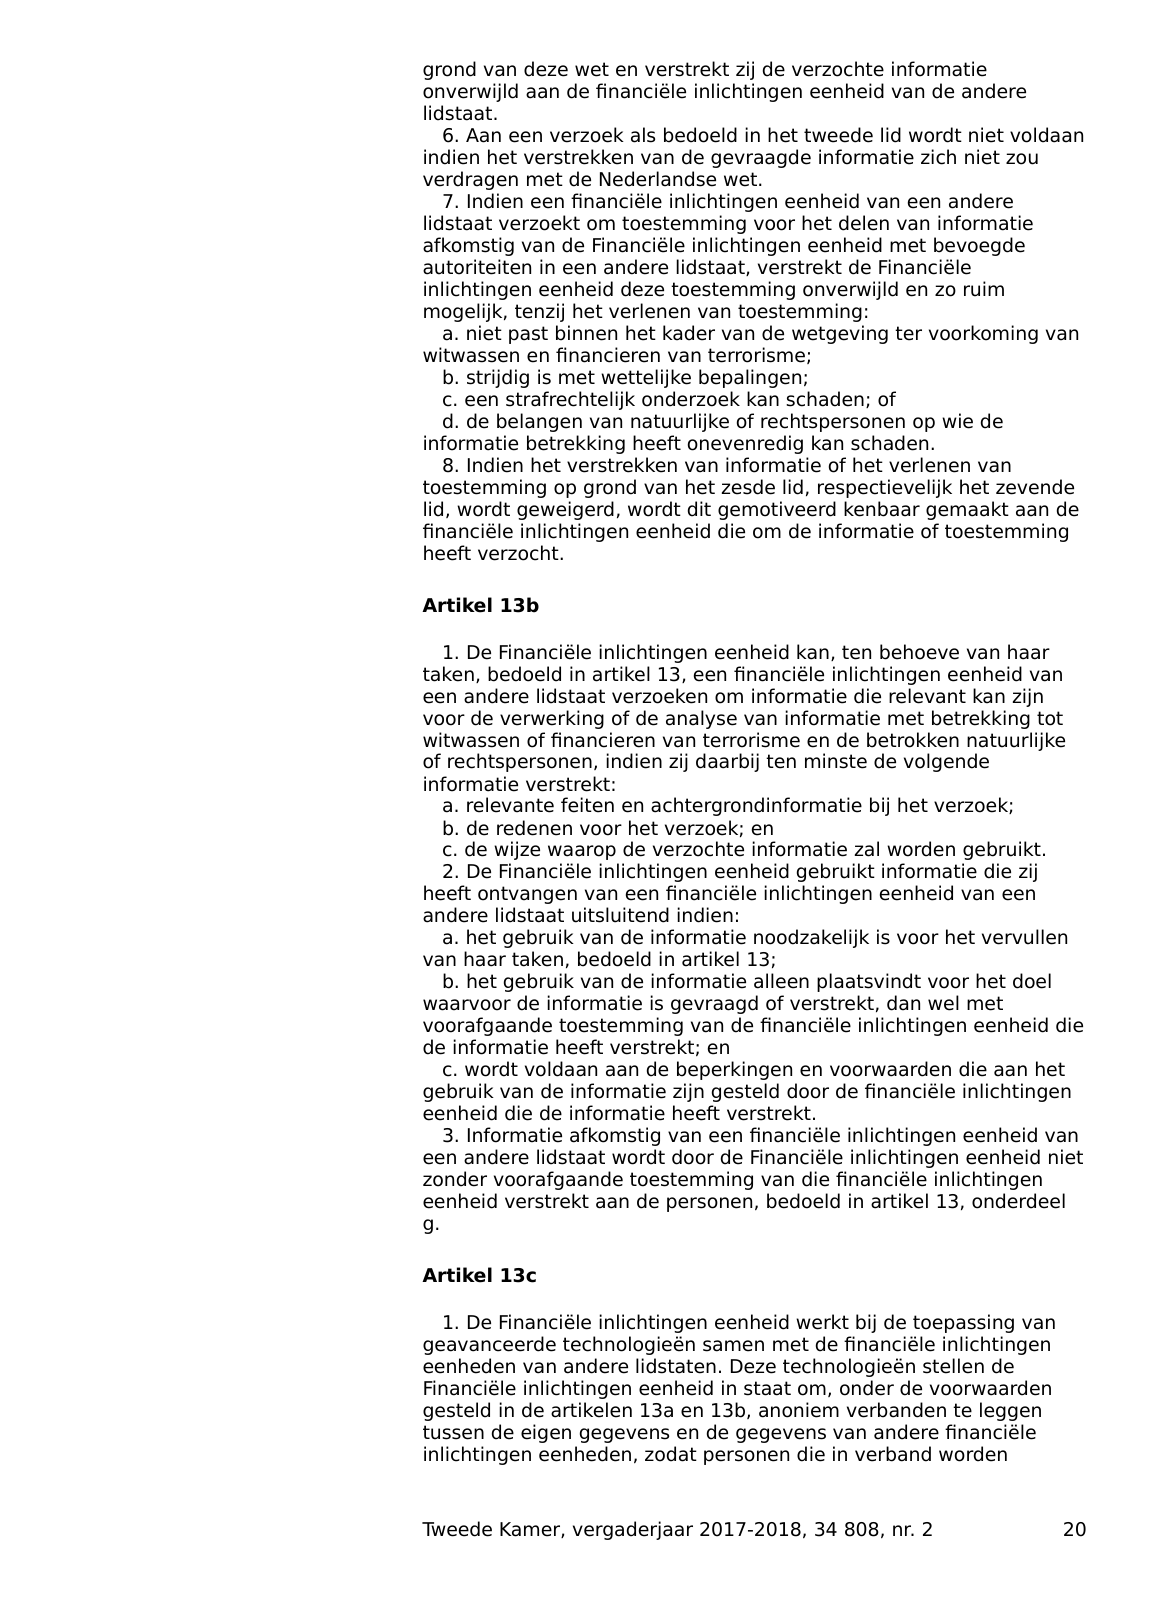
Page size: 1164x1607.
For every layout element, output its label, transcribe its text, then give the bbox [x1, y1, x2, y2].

text b. de redenen voor het verzoek; en [422, 817, 1087, 839]
text c. wordt voldaan aan de beperkingen en voorwaarden die aan het gebruik van de informatie zijn gesteld door de financiële inlichtingen eenheid die de informatie heeft verstrekt. [422, 1059, 1087, 1125]
text b. strijdig is met wettelijke bepalingen; [422, 367, 1087, 389]
text 7. Indien een financiële inlichtingen eenheid van een andere lidstaat verzoekt om toestemming voor het delen van informatie afkomstig van de Financiële inlichtingen eenheid met bevoegde autoriteiten in een andere lidstaat, verstrekt de Financiële inlichtingen eenheid deze toestemming onverwijld en zo ruim mogelijk, tenzij het verlenen van toestemming: [422, 191, 1087, 323]
text 2. De Financiële inlichtingen eenheid gebruikt informatie die zij heeft ontvangen van een financiële inlichtingen eenheid van een andere lidstaat uitsluitend indien: [422, 861, 1087, 927]
subtitle Artikel 13c [422, 1265, 1087, 1287]
text a. het gebruik van de informatie noodzakelijk is voor het vervullen van haar taken, bedoeld in artikel 13; [422, 927, 1087, 971]
subtitle Artikel 13b [422, 594, 1087, 617]
text 1. De Financiële inlichtingen eenheid kan, ten behoeve van haar taken, bedoeld in artikel 13, een financiële inlichtingen eenheid van een andere lidstaat verzoeken om informatie die relevant kan zijn voor de verwerking of de analyse van informatie met betrekking tot witwassen of financieren van terrorisme en de betrokken natuurlijke of rechtspersonen, indien zij daarbij ten minste de volgende informatie verstrekt: [422, 642, 1087, 795]
text a. niet past binnen het kader van de wetgeving ter voorkoming van witwassen en financieren van terrorisme; [422, 323, 1087, 367]
text 3. Informatie afkomstig van een financiële inlichtingen eenheid van een andere lidstaat wordt door de Financiële inlichtingen eenheid niet zonder voorafgaande toestemming van die financiële inlichtingen eenheid verstrekt aan de personen, bedoeld in artikel 13, onderdeel g. [422, 1125, 1087, 1235]
text a. relevante feiten en achtergrondinformatie bij het verzoek; [422, 795, 1087, 817]
text c. een strafrechtelijk onderzoek kan schaden; of [422, 389, 1087, 411]
text grond van deze wet en verstrekt zij de verzochte informatie onverwijld aan de financiële inlichtingen eenheid van de andere lidstaat. [422, 59, 1087, 125]
text 8. Indien het verstrekken van informatie of het verlenen van toestemming op grond van het zesde lid, respectievelijk het zevende lid, wordt geweigerd, wordt dit gemotiveerd kenbaar gemaakt aan de financiële inlichtingen eenheid die om de informatie of toestemming heeft verzocht. [422, 455, 1087, 564]
text 6. Aan een verzoek als bedoeld in het tweede lid wordt niet voldaan indien het verstrekken van de gevraagde informatie zich niet zou verdragen met de Nederlandse wet. [422, 125, 1087, 191]
text 1. De Financiële inlichtingen eenheid werkt bij de toepassing van geavanceerde technologieën samen met de financiële inlichtingen eenheden van andere lidstaten. Deze technologieën stellen de Financiële inlichtingen eenheid in staat om, onder de voorwaarden gesteld in de artikelen 13a en 13b, anoniem verbanden te leggen tussen de eigen gegevens en de gegevens van andere financiële inlichtingen eenheden, zodat personen die in verband worden [422, 1312, 1087, 1466]
text c. de wijze waarop de verzochte informatie zal worden gebruikt. [422, 839, 1087, 861]
text b. het gebruik van de informatie alleen plaatsvindt voor het doel waarvoor de informatie is gevraagd of verstrekt, dan wel met voorafgaande toestemming van de financiële inlichtingen eenheid die de informatie heeft verstrekt; en [422, 971, 1087, 1059]
text d. de belangen van natuurlijke of rechtspersonen op wie de informatie betrekking heeft onevenredig kan schaden. [422, 411, 1087, 455]
